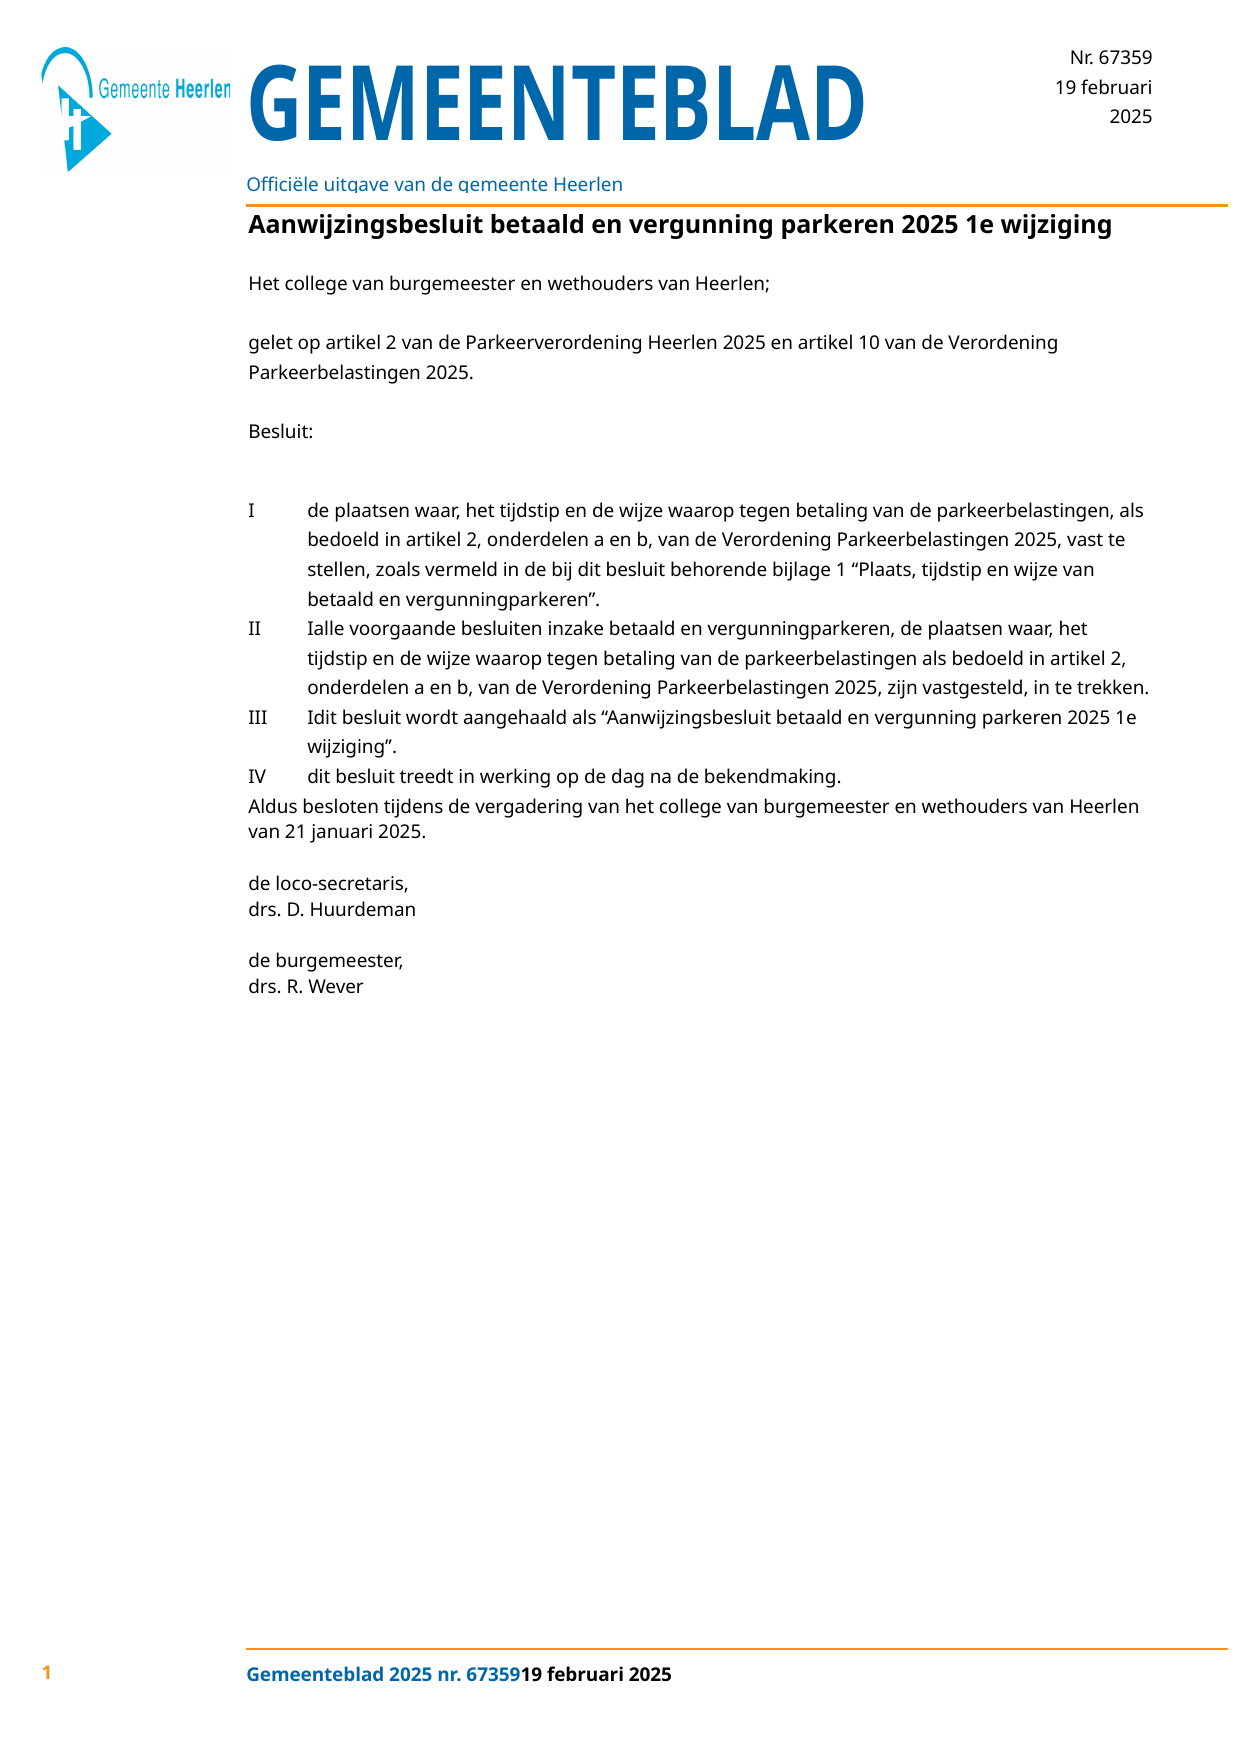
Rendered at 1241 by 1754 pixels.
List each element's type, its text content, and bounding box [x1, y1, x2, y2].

list Idit besluit wordt aangehaald als “Aanwijzingsbesluit betaald en vergunning parkeren 2025 1e wijziging”. [248, 704, 1152, 759]
text Aldus besloten tijdens de vergadering van het college van burgemeester en wethouders van Heerlen van 21 januari 2025. [248, 793, 1152, 844]
text de burgemeester, [248, 947, 1152, 973]
text Aanwijzingsbesluit betaald en vergunning parkeren 2025 1e wijziging [248, 207, 1152, 241]
list dit besluit treedt in werking op de dag na de bekendmaking. [248, 763, 1152, 789]
text gelet op artikel 2 van de Parkeerverordening Heerlen 2025 en artikel 10 van de Verordening Parkeerbelastingen 2025. [248, 329, 1152, 385]
text drs. R. Wever [248, 973, 1152, 999]
list de plaatsen waar, het tijdstip en de wijze waarop tegen betaling van de parkeerbelastingen, als bedoeld in artikel 2, onderdelen a en b, van de Verordening Parkeerbelastingen 2025, vast te stellen, zoals vermeld in de bij dit besluit behorende bijlage 1 “Plaats, tijdstip en wijze van betaald en vergunningparkeren”. [248, 497, 1152, 612]
text de loco-secretaris, [248, 870, 1152, 896]
picture [41, 47, 59, 70]
text drs. D. Huurdeman [248, 896, 1152, 922]
text Het college van burgemeester en wethouders van Heerlen; [248, 270, 1152, 296]
list Ialle voorgaande besluiten inzake betaald en vergunningparkeren, de plaatsen waar, het tijdstip en de wijze waarop tegen betaling van de parkeerbelastingen als bedoeld in artikel 2, onderdelen a en b, van de Verordening Parkeerbelastingen 2025, zijn vastgesteld, in te trekken. [248, 615, 1152, 700]
picture [41, 47, 231, 172]
text Besluit: [248, 418, 1152, 444]
